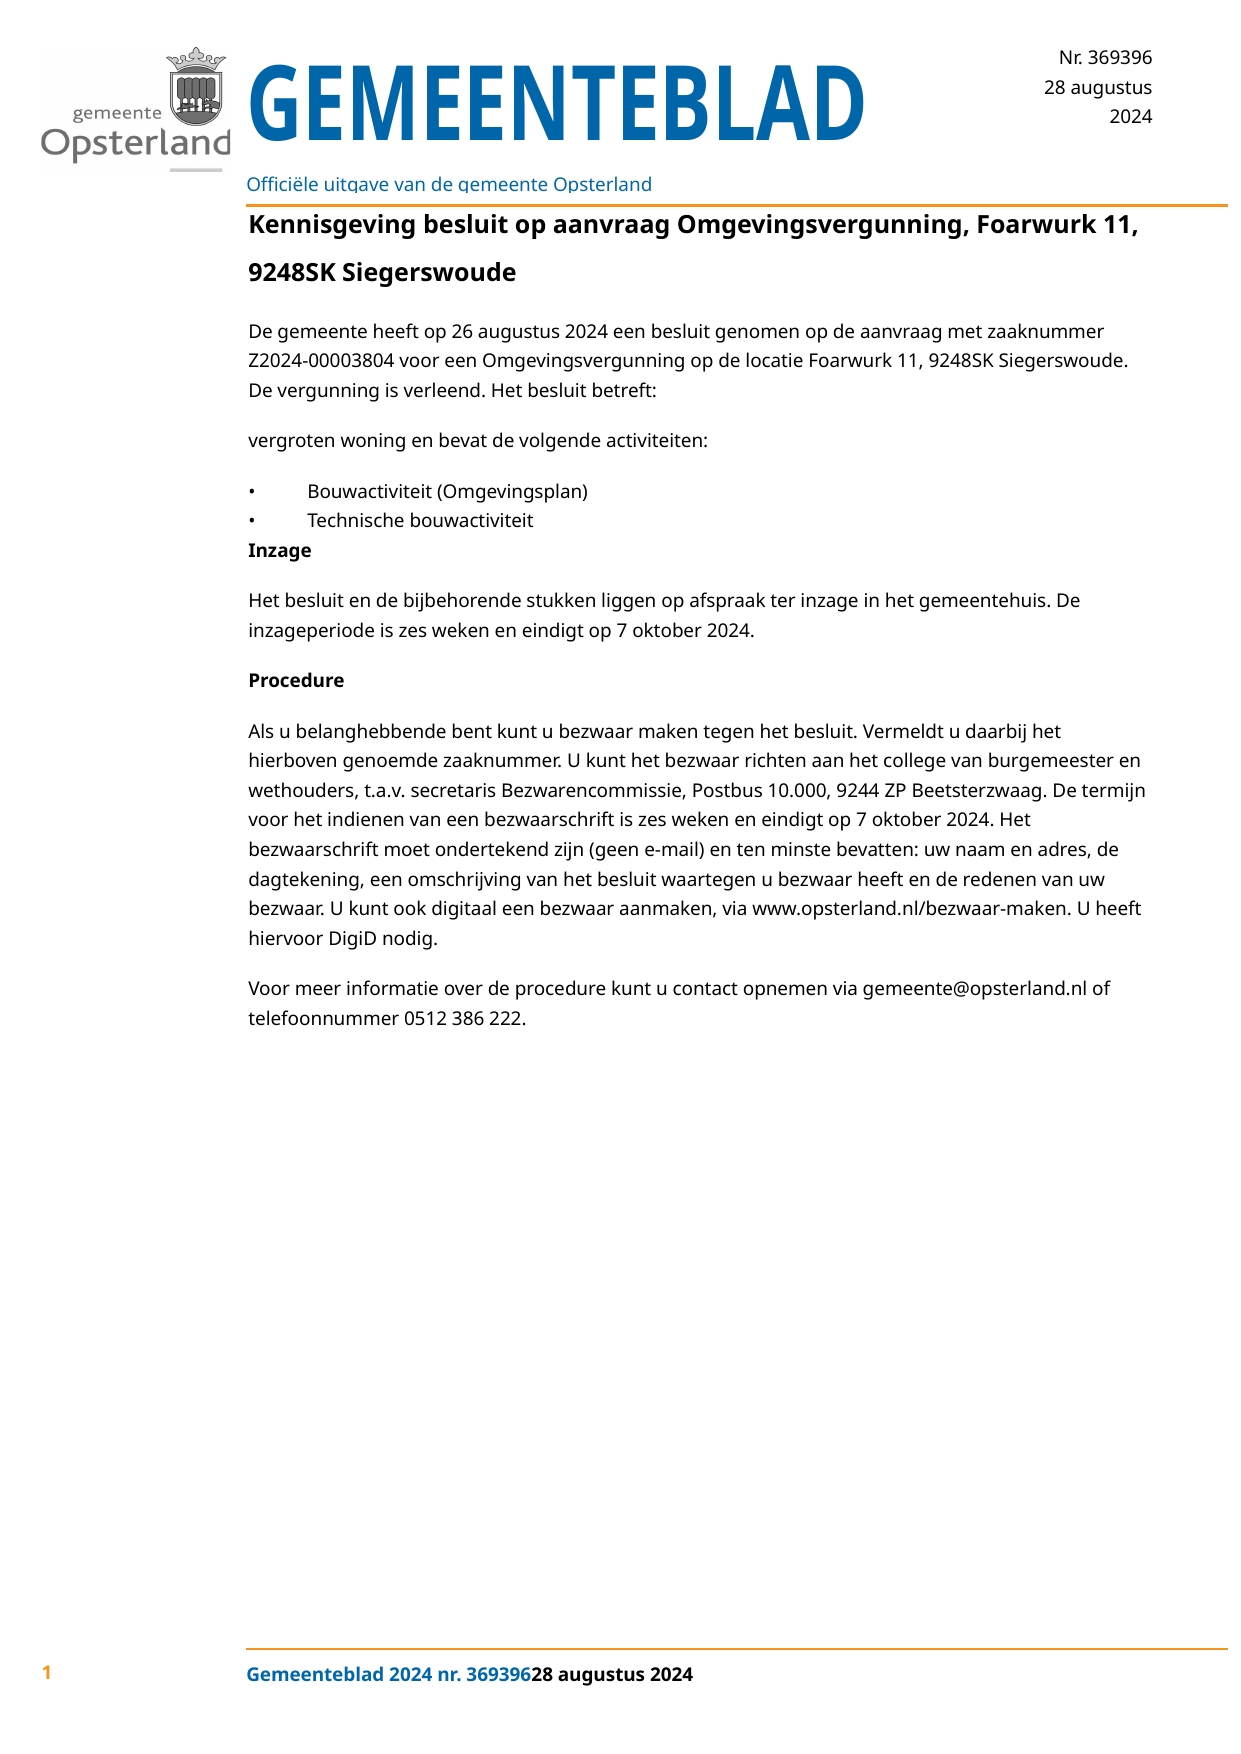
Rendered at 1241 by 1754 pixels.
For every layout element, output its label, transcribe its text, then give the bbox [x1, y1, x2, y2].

text De gemeente heeft op 26 augustus 2024 een besluit genomen op de aanvraag met zaaknummer Z2024-00003804 voor een Omgevingsvergunning op de locatie Foarwurk 11, 9248SK Siegerswoude. De vergunning is verleend. Het besluit betreft: [248, 318, 1152, 403]
text Het besluit en de bijbehorende stukken liggen op afspraak ter inzage in het gemeentehuis. De inzageperiode is zes weken en eindigt op 7 oktober 2024. [248, 587, 1152, 643]
text vergroten woning en bevat de volgende activiteiten: [248, 427, 1152, 453]
text Kennisgeving besluit op aanvraag Omgevingsvergunning, Foarwurk 11, 9248SK Siegerswoude [248, 207, 1152, 288]
text Procedure [248, 667, 1152, 693]
text Als u belanghebbende bent kunt u bezwaar maken tegen het besluit. Vermeldt u daarbij het hierboven genoemde zaaknummer. U kunt het bezwaar richten aan het college van burgemeester en wethouders, t.a.v. secretaris Bezwarencommissie, Postbus 10.000, 9244 ZP Beetsterzwaag. De termijn voor het indienen van een bezwaarschrift is zes weken en eindigt op 7 oktober 2024. Het bezwaarschrift moet ondertekend zijn (geen e-mail) en ten minste bevatten: uw naam en adres, de dagtekening, een omschrijving van het besluit waartegen u bezwaar heeft en de redenen van uw bezwaar. U kunt ook digitaal een bezwaar aanmaken, via www.opsterland.nl/bezwaar-maken. U heeft hiervoor DigiD nodig. [248, 718, 1152, 951]
text Inzage [248, 537, 1152, 563]
list Bouwactiviteit (Omgevingsplan) [248, 478, 1152, 504]
list Technische bouwactiviteit [248, 507, 1152, 533]
text Voor meer informatie over de procedure kunt u contact opnemen via gemeente@opsterland.nl of telefoonnummer 0512 386 222. [248, 975, 1152, 1031]
picture [41, 47, 231, 172]
